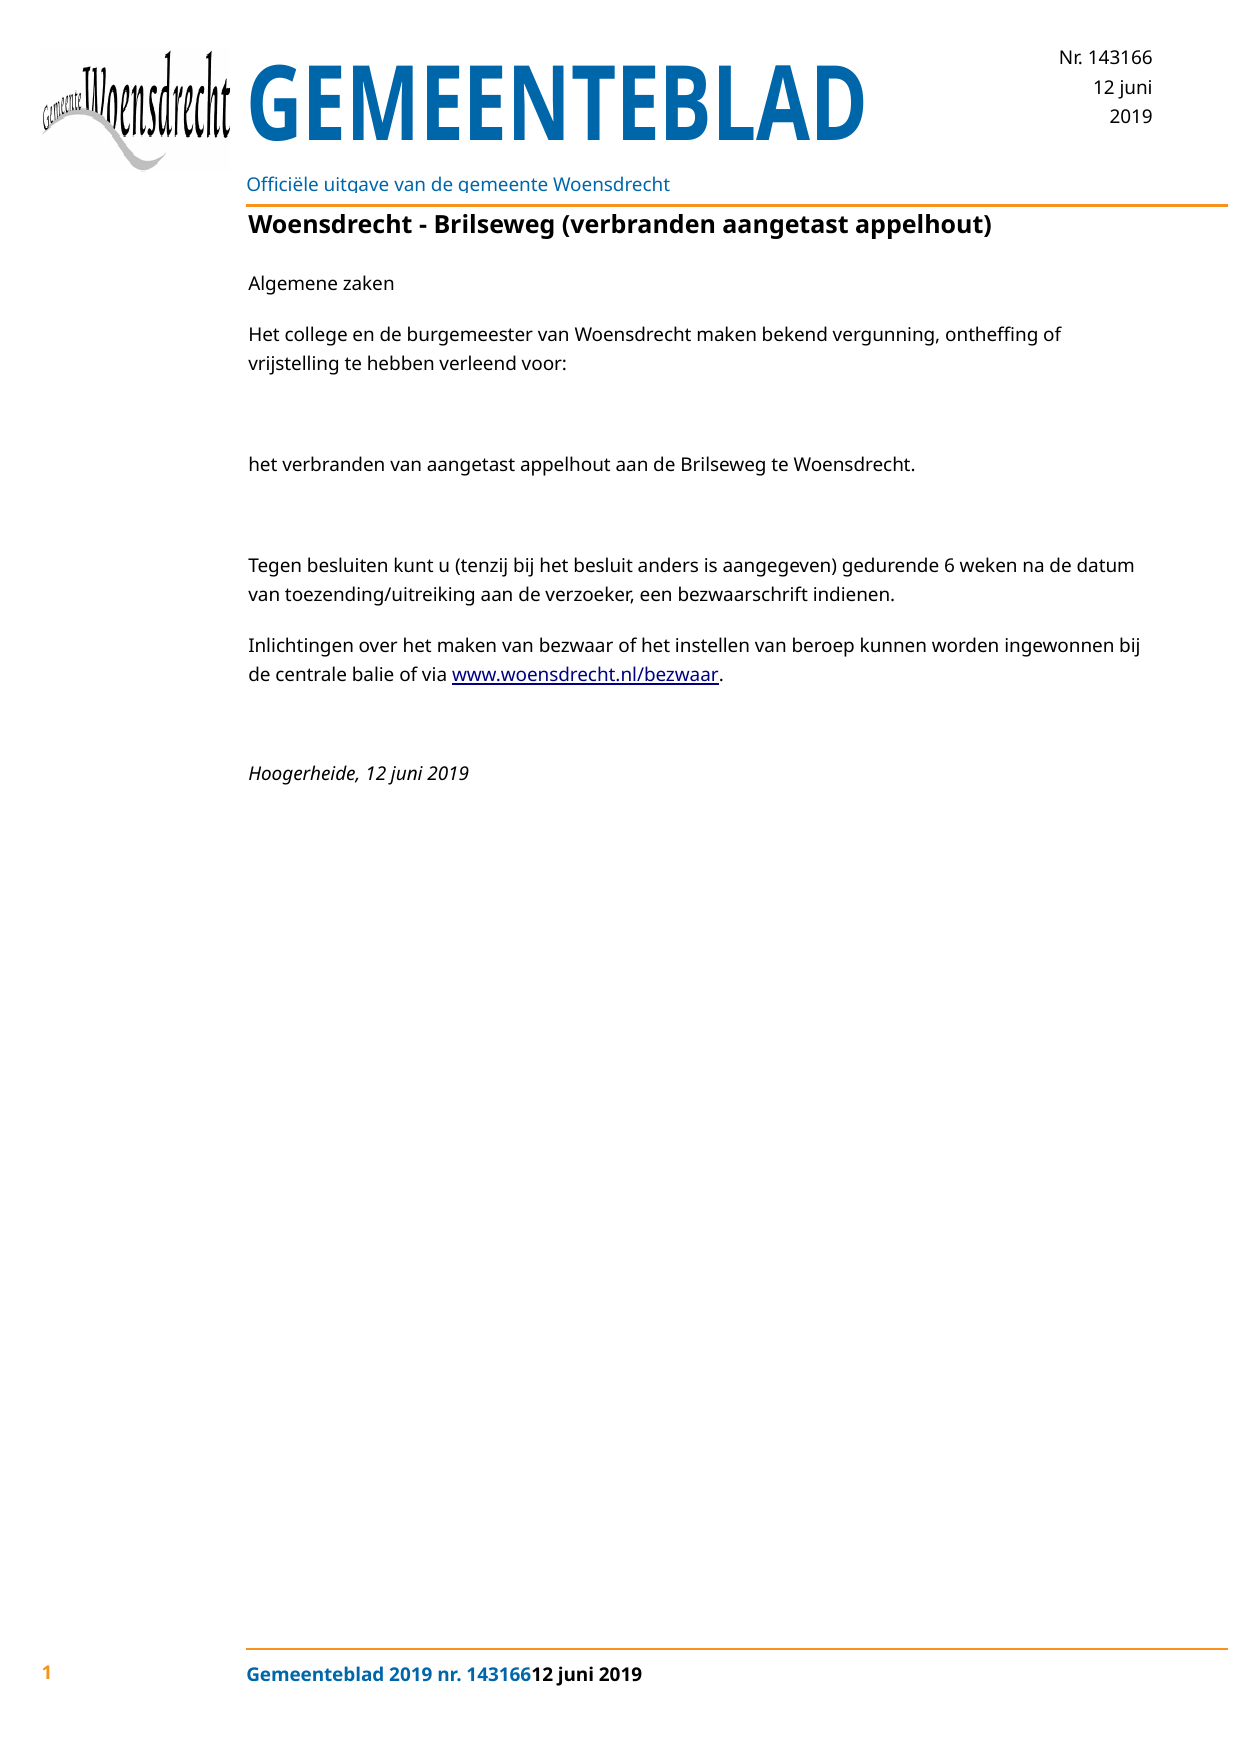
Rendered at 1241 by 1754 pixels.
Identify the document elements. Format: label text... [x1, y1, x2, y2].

text het verbranden van aangetast appelhout aan de Brilseweg te Woensdrecht. [248, 451, 1152, 477]
text Algemene zaken [248, 270, 1152, 296]
picture [41, 47, 231, 172]
text Het college en de burgemeester van Woensdrecht maken bekend vergunning, ontheffing of vrijstelling te hebben verleend voor: [248, 321, 1152, 376]
text Hoogerheide, 12 juni 2019 [248, 760, 1152, 786]
text Woensdrecht - Brilseweg (verbranden aangetast appelhout) [248, 207, 1152, 241]
text Inlichtingen over het maken van bezwaar of het instellen van beroep kunnen worden ingewonnen bij de centrale balie of via www.woensdrecht.nl/bezwaar. [248, 632, 1152, 687]
text Tegen besluiten kunt u (tenzij bij het besluit anders is aangegeven) gedurende 6 weken na de datum van toezending/uitreiking aan de verzoeker, een bezwaarschrift indienen. [248, 552, 1152, 607]
